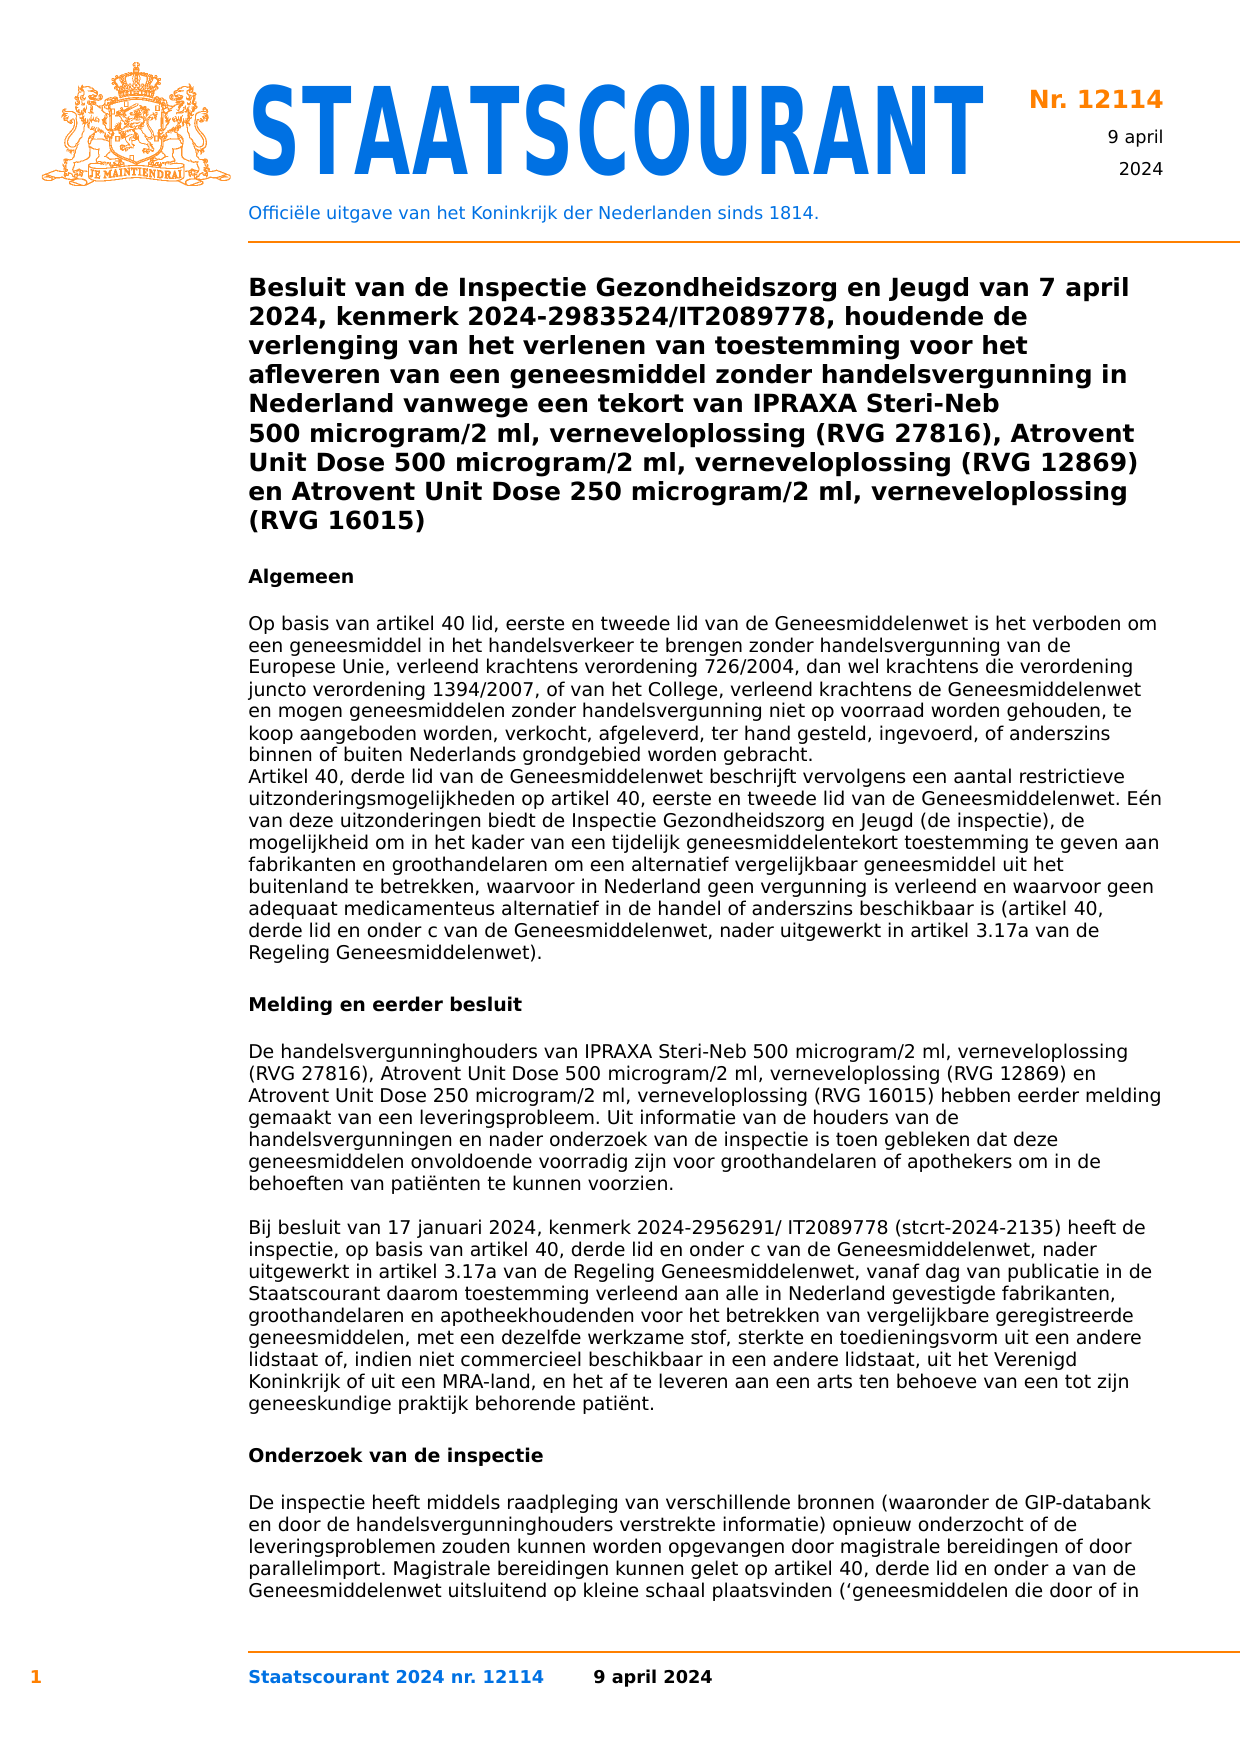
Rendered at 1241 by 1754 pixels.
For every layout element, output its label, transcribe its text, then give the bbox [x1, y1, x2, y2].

subtitle Algemeen [248, 566, 1163, 587]
table_header STAATSCOURANT [248, 62, 998, 203]
text De handelsvergunninghouders van IPRAXA Steri-Neb 500 microgram/2 ml, verneveloplossing (RVG 27816), Atrovent Unit Dose 500 microgram/2 ml, verneveloplossing (RVG 12869) en Atrovent Unit Dose 250 microgram/2 ml, verneveloplossing (RVG 16015) hebben eerder melding gemaakt van een leveringsprobleem. Uit informatie van de houders van de handelsvergunningen en nader onderzoek van de inspectie is toen gebleken dat deze geneesmiddelen onvoldoende voorradig zijn voor groothandelaren of apothekers om in de behoeften van patiënten te kunnen voorzien. [248, 1041, 1163, 1195]
text Op basis van artikel 40 lid, eerste en tweede lid van de Geneesmiddelenwet is het verboden om een geneesmiddel in het handelsverkeer te brengen zonder handelsvergunning van de Europese Unie, verleend krachtens verordening 726/2004, dan wel krachtens die verordening juncto verordening 1394/2007, of van het College, verleend krachtens de Geneesmiddelenwet en mogen geneesmiddelen zonder handelsvergunning niet op voorraad worden gehouden, te koop aangeboden worden, verkocht, afgeleverd, ter hand gesteld, ingevoerd, of anderszins binnen of buiten Nederlands grondgebied worden gebracht. [248, 612, 1163, 766]
table_cell Officiële uitgave van het Koninkrijk der Nederlanden sinds 1814. [248, 203, 1240, 241]
text De inspectie heeft middels raadpleging van verschillende bronnen (waaronder de GIP-databank en door de handelsvergunninghouders verstrekte informatie) opnieuw onderzocht of de leveringsproblemen zouden kunnen worden opgevangen door magistrale bereidingen of door parallelimport. Magistrale bereidingen kunnen gelet op artikel 40, derde lid en onder a van de Geneesmiddelenwet uitsluitend op kleine schaal plaatsvinden (‘geneesmiddelen die door of in [248, 1492, 1163, 1602]
table_header Nr. 12114 [998, 62, 1240, 121]
text Artikel 40, derde lid van de Geneesmiddelenwet beschrijft vervolgens een aantal restrictieve uitzonderingsmogelijkheden op artikel 40, eerste en tweede lid van de Geneesmiddelenwet. Eén van deze uitzonderingen biedt de Inspectie Gezondheidszorg en Jeugd (de inspectie), de mogelijkheid om in het kader van een tijdelijk geneesmiddelentekort toestemming te geven aan fabrikanten en groothandelaren om een alternatief vergelijkbaar geneesmiddel uit het buitenland te betrekken, waarvoor in Nederland geen vergunning is verleend en waarvoor geen adequaat medicamenteus alternatief in de handel of anderszins beschikbaar is (artikel 40, derde lid en onder c van de Geneesmiddelenwet, nader uitgewerkt in artikel 3.17a van de Regeling Geneesmiddelenwet). [248, 766, 1163, 964]
subtitle Besluit van de Inspectie Gezondheidszorg en Jeugd van 7 april 2024, kenmerk 2024-2983524/IT2089778, houdende de verlenging van het verlenen van toestemming voor het afleveren van een geneesmiddel zonder handelsvergunning in Nederland vanwege een tekort van IPRAXA Steri-Neb 500 microgram/2 ml, verneveloplossing (RVG 27816), Atrovent Unit Dose 500 microgram/2 ml, verneveloplossing (RVG 12869) en Atrovent Unit Dose 250 microgram/2 ml, verneveloplossing (RVG 16015) [248, 273, 1163, 536]
table_cell 2024 [998, 153, 1240, 203]
subtitle Onderzoek van de inspectie [248, 1445, 1163, 1467]
subtitle Melding en eerder besluit [248, 994, 1163, 1016]
picture [41, 62, 231, 186]
table_header [25, 62, 248, 241]
text Bij besluit van 17 januari 2024, kenmerk 2024-2956291/ IT2089778 (stcrt-2024-2135) heeft de inspectie, op basis van artikel 40, derde lid en onder c van de Geneesmiddelenwet, nader uitgewerkt in artikel 3.17a van de Regeling Geneesmiddelenwet, vanaf dag van publicatie in de Staatscourant daarom toestemming verleend aan alle in Nederland gevestigde fabrikanten, groothandelaren en apotheekhoudenden voor het betrekken van vergelijkbare geregistreerde geneesmiddelen, met een dezelfde werkzame stof, sterkte en toedieningsvorm uit een andere lidstaat of, indien niet commercieel beschikbaar in een andere lidstaat, uit het Verenigd Koninkrijk of uit een MRA-land, en het af te leveren aan een arts ten behoeve van een tot zijn geneeskundige praktijk behorende patiënt. [248, 1217, 1163, 1415]
table_cell 9 april [998, 121, 1240, 153]
